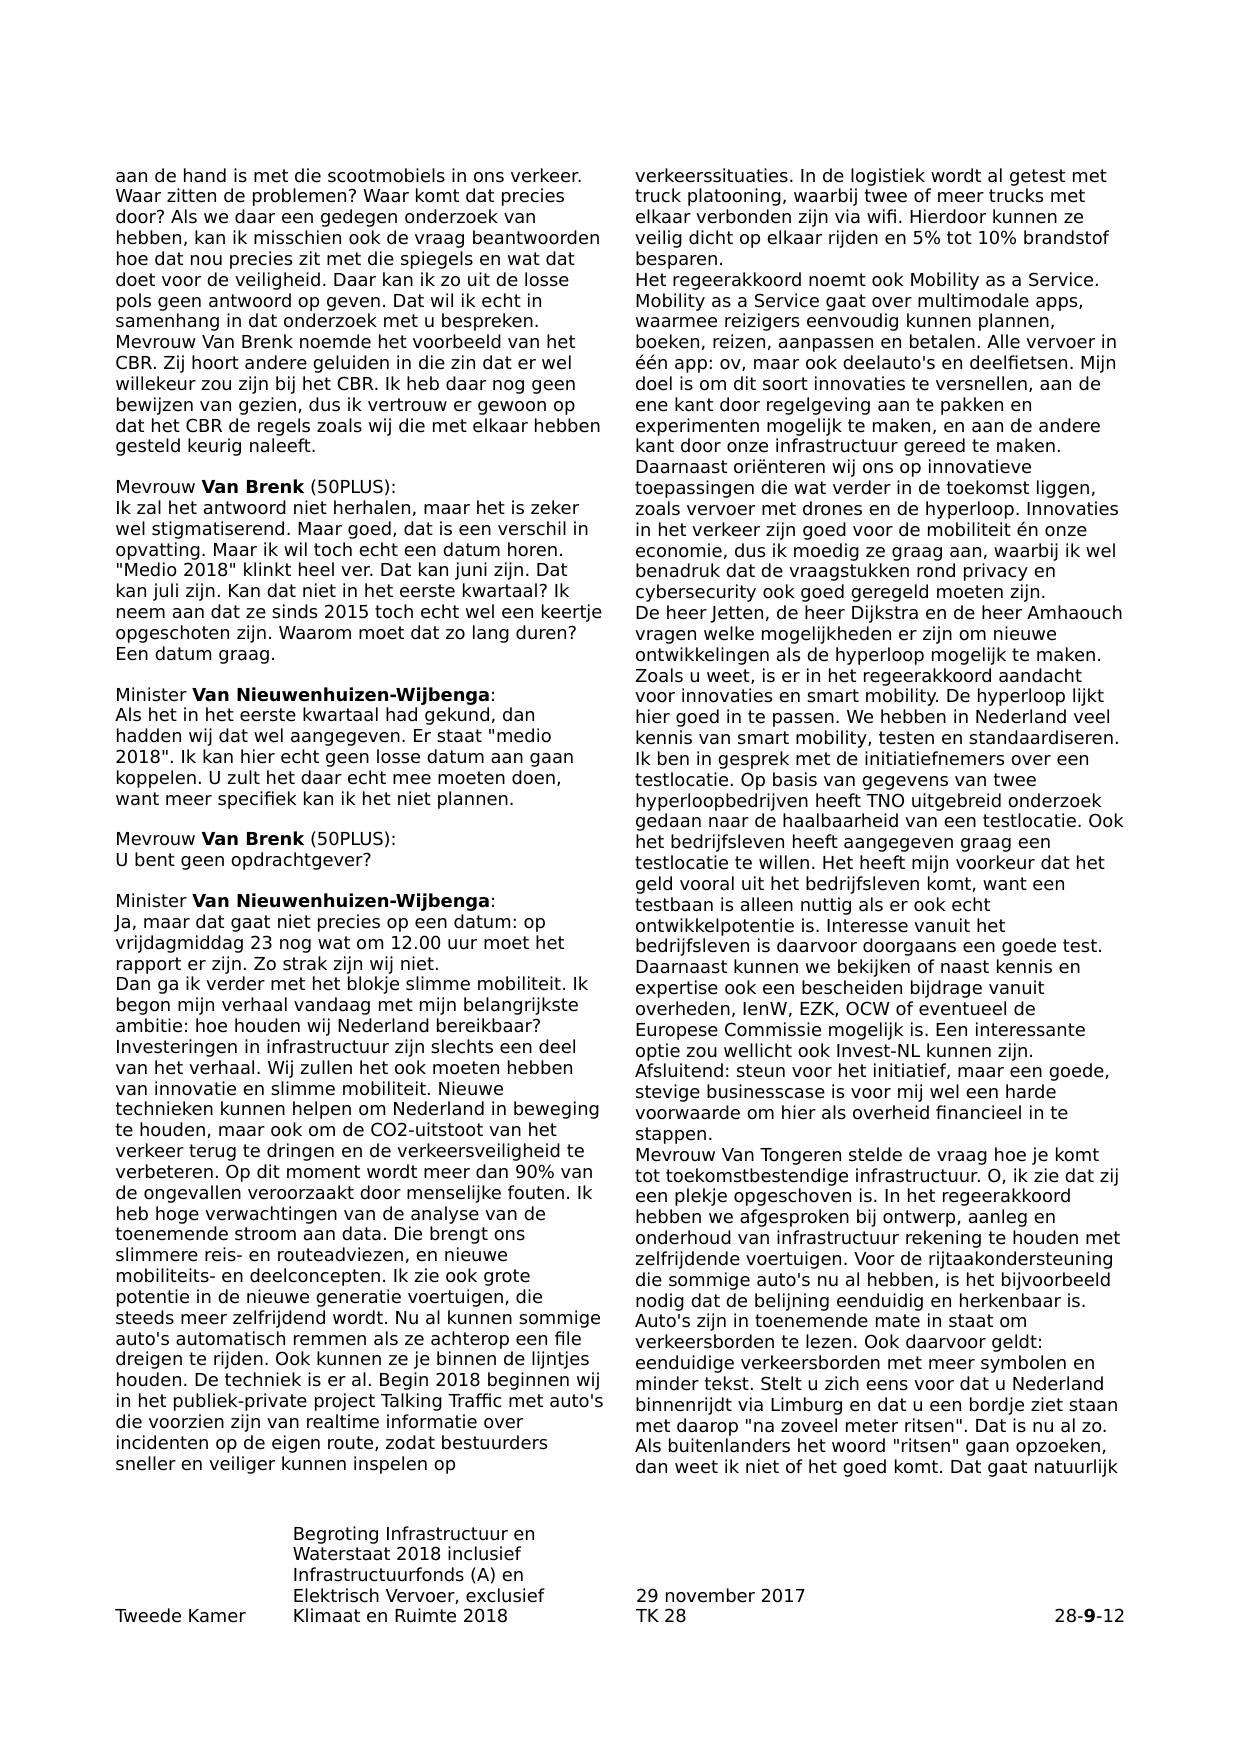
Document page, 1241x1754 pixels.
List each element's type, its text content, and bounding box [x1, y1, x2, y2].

text De heer Jetten, de heer Dijkstra en de heer Amhaouch vragen welke mogelijkheden er zijn om nieuwe ontwikkelingen als de hyperloop mogelijk te maken. Zoals u weet, is er in het regeerakkoord aandacht voor innovaties en smart mobility. De hyperloop lijkt hier goed in te passen. We hebben in Nederland veel kennis van smart mobility, testen en standaardiseren. Ik ben in gesprek met de initiatiefnemers over een testlocatie. Op basis van gegevens van twee hyperloopbedrijven heeft TNO uitgebreid onderzoek gedaan naar de haalbaarheid van een testlocatie. Ook het bedrijfsleven heeft aangegeven graag een testlocatie te willen. Het heeft mijn voorkeur dat het geld vooral uit het bedrijfsleven komt, want een testbaan is alleen nuttig als er ook echt ontwikkelpotentie is. Interesse vanuit het bedrijfsleven is daarvoor doorgaans een goede test. Daarnaast kunnen we bekijken of naast kennis en expertise ook een bescheiden bijdrage vanuit overheden, IenW, EZK, OCW of eventueel de Europese Commissie mogelijk is. Een interessante optie zou wellicht ook Invest-NL kunnen zijn. Afsluitend: steun voor het initiatief, maar een goede, stevige businesscase is voor mij wel een harde voorwaarde om hier als overheid financieel in te stappen. [635, 603, 1125, 1144]
text Minister Van Nieuwenhuizen-Wijbenga: [115, 684, 605, 705]
text verkeerssituaties. In de logistiek wordt al getest met truck platooning, waarbij twee of meer trucks met elkaar verbonden zijn via wifi. Hierdoor kunnen ze veilig dicht op elkaar rijden en 5% tot 10% brandstof besparen. [635, 165, 1125, 269]
text Mevrouw Van Brenk (50PLUS): [115, 829, 605, 850]
text Minister Van Nieuwenhuizen-Wijbenga: [115, 891, 605, 912]
text Ja, maar dat gaat niet precies op een datum: op vrijdagmiddag 23 nog wat om 12.00 uur moet het rapport er zijn. Zo strak zijn wij niet. [115, 912, 605, 974]
text Het regeerakkoord noemt ook Mobility as a Service. Mobility as a Service gaat over multimodale apps, waarmee reizigers eenvoudig kunnen plannen, boeken, reizen, aanpassen en betalen. Alle vervoer in één app: ov, maar ook deelauto's en deelfietsen. Mijn doel is om dit soort innovaties te versnellen, aan de ene kant door regelgeving aan te pakken en experimenten mogelijk te maken, en aan de andere kant door onze infrastructuur gereed te maken. Daarnaast oriënteren wij ons op innovatieve toepassingen die wat verder in de toekomst liggen, zoals vervoer met drones en de hyperloop. Innovaties in het verkeer zijn goed voor de mobiliteit én onze economie, dus ik moedig ze graag aan, waarbij ik wel benadruk dat de vraagstukken rond privacy en cybersecurity ook goed geregeld moeten zijn. [635, 269, 1125, 603]
text Mevrouw Van Brenk (50PLUS): [115, 477, 605, 498]
text aan de hand is met die scootmobiels in ons verkeer. Waar zitten de problemen? Waar komt dat precies door? Als we daar een gedegen onderzoek van hebben, kan ik misschien ook de vraag beantwoorden hoe dat nou precies zit met die spiegels en wat dat doet voor de veiligheid. Daar kan ik zo uit de losse pols geen antwoord op geven. Dat wil ik echt in samenhang in dat onderzoek met u bespreken. Mevrouw Van Brenk noemde het voorbeeld van het CBR. Zij hoort andere geluiden in die zin dat er wel willekeur zou zijn bij het CBR. Ik heb daar nog geen bewijzen van gezien, dus ik vertrouw er gewoon op dat het CBR de regels zoals wij die met elkaar hebben gesteld keurig naleeft. [115, 165, 605, 457]
text U bent geen opdrachtgever? [115, 850, 605, 871]
text Ik zal het antwoord niet herhalen, maar het is zeker wel stigmatiserend. Maar goed, dat is een verschil in opvatting. Maar ik wil toch echt een datum horen. "Medio 2018" klinkt heel ver. Dat kan juni zijn. Dat kan juli zijn. Kan dat niet in het eerste kwartaal? Ik neem aan dat ze sinds 2015 toch echt wel een keertje opgeschoten zijn. Waarom moet dat zo lang duren? Een datum graag. [115, 498, 605, 664]
text Als het in het eerste kwartaal had gekund, dan hadden wij dat wel aangegeven. Er staat "medio 2018". Ik kan hier echt geen losse datum aan gaan koppelen. U zult het daar echt mee moeten doen, want meer specifiek kan ik het niet plannen. [115, 705, 605, 809]
text Dan ga ik verder met het blokje slimme mobiliteit. Ik begon mijn verhaal vandaag met mijn belangrijkste ambitie: hoe houden wij Nederland bereikbaar? Investeringen in infrastructuur zijn slechts een deel van het verhaal. Wij zullen het ook moeten hebben van innovatie en slimme mobiliteit. Nieuwe technieken kunnen helpen om Nederland in beweging te houden, maar ook om de CO2-uitstoot van het verkeer terug te dringen en de verkeersveiligheid te verbeteren. Op dit moment wordt meer dan 90% van de ongevallen veroorzaakt door menselijke fouten. Ik heb hoge verwachtingen van de analyse van de toenemende stroom aan data. Die brengt ons slimmere reis- en routeadviezen, en nieuwe mobiliteits- en deelconcepten. Ik zie ook grote potentie in de nieuwe generatie voertuigen, die steeds meer zelfrijdend wordt. Nu al kunnen sommige auto's automatisch remmen als ze achterop een file dreigen te rijden. Ook kunnen ze je binnen de lijntjes houden. De techniek is er al. Begin 2018 beginnen wij in het publiek-private project Talking Traffic met auto's die voorzien zijn van realtime informatie over incidenten op de eigen route, zodat bestuurders sneller en veiliger kunnen inspelen op [115, 974, 605, 1474]
text Mevrouw Van Tongeren stelde de vraag hoe je komt tot toekomstbestendige infrastructuur. O, ik zie dat zij een plekje opgeschoven is. In het regeerakkoord hebben we afgesproken bij ontwerp, aanleg en onderhoud van infrastructuur rekening te houden met zelfrijdende voertuigen. Voor de rijtaakondersteuning die sommige auto's nu al hebben, is het bijvoorbeeld nodig dat de belijning eenduidig en herkenbaar is. Auto's zijn in toenemende mate in staat om verkeersborden te lezen. Ook daarvoor geldt: eenduidige verkeersborden met meer symbolen en minder tekst. Stelt u zich eens voor dat u Nederland binnenrijdt via Limburg en dat u een bordje ziet staan met daarop "na zoveel meter ritsen". Dat is nu al zo. Als buitenlanders het woord "ritsen" gaan opzoeken, dan weet ik niet of het goed komt. Dat gaat natuurlijk [635, 1144, 1125, 1478]
